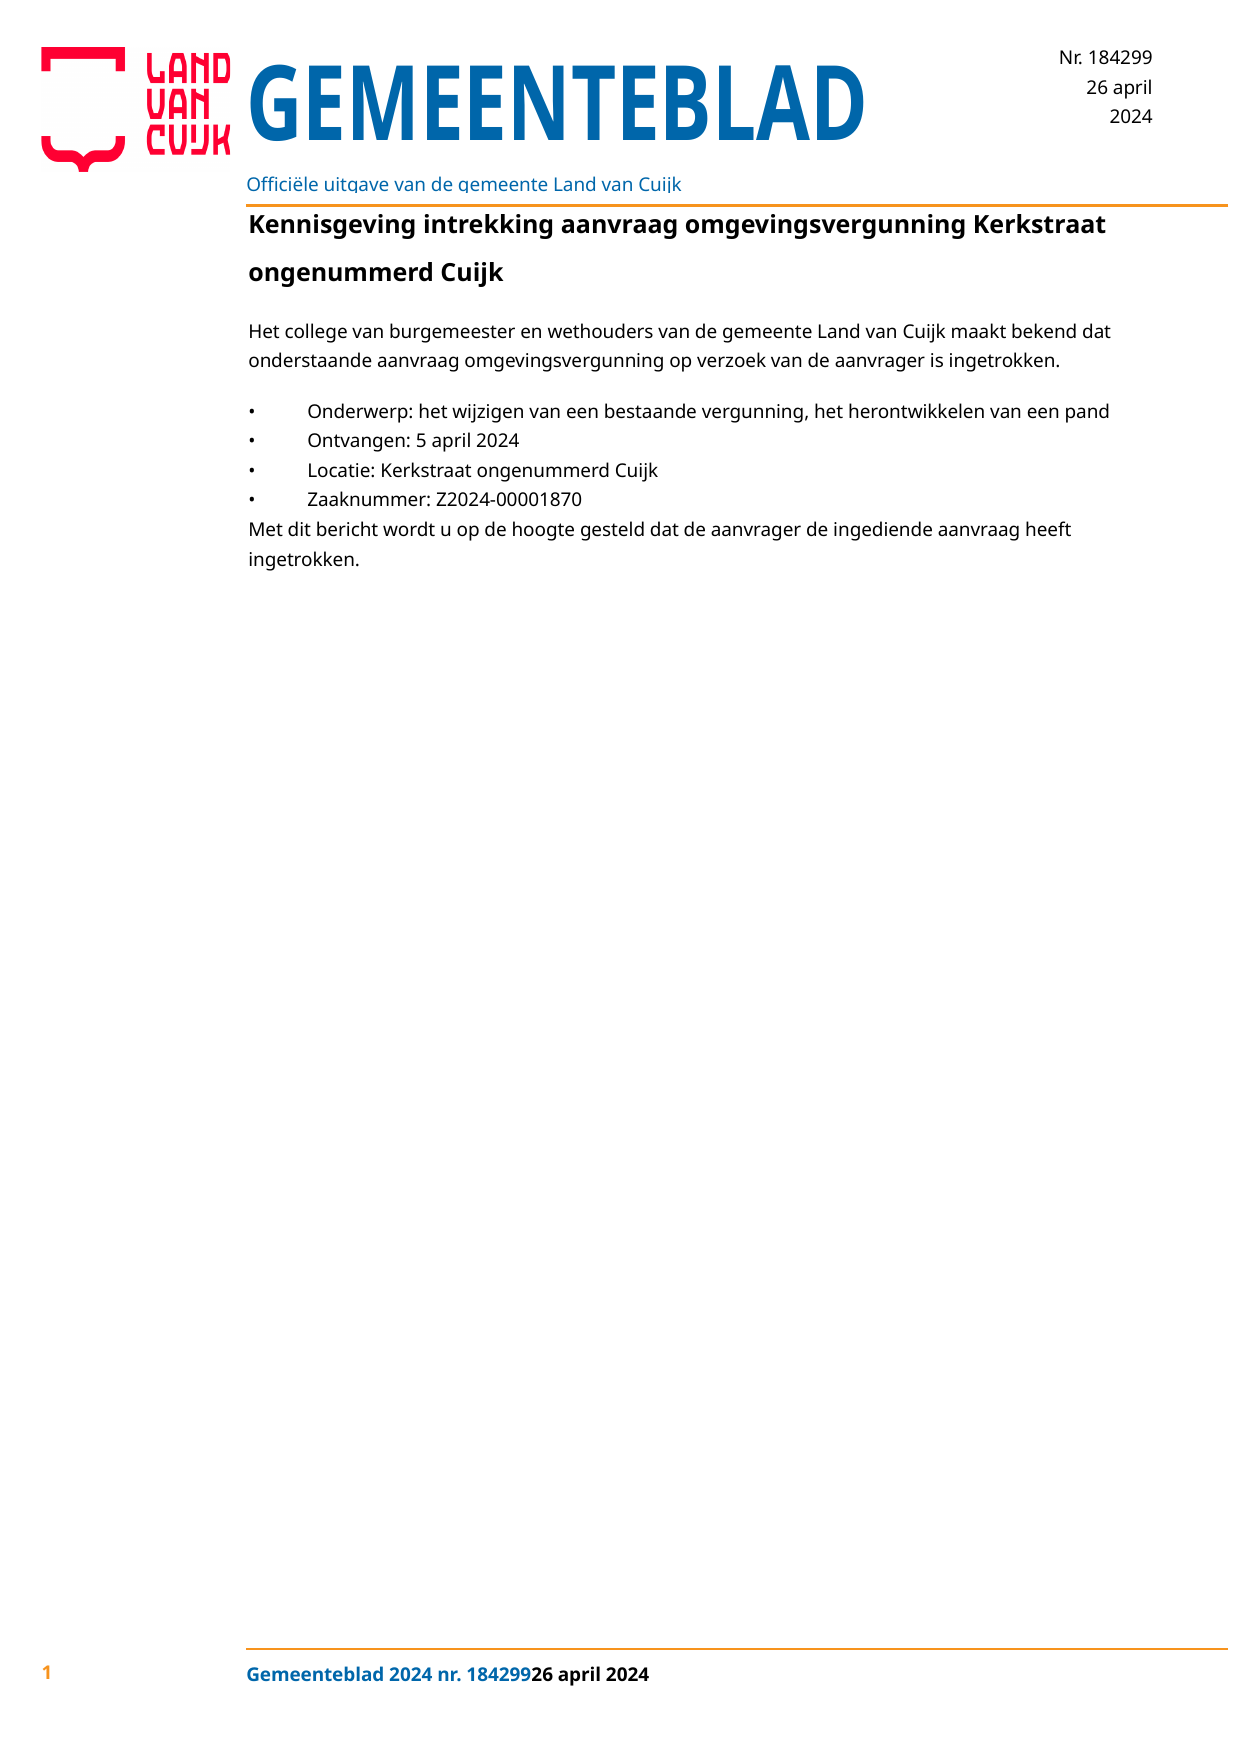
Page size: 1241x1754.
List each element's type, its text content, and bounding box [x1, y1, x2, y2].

text Kennisgeving intrekking aanvraag omgevingsvergunning Kerkstraat ongenummerd Cuijk [248, 207, 1152, 288]
picture [41, 47, 231, 172]
list Zaaknummer: Z2024-00001870 [248, 487, 1152, 512]
list Ontvangen: 5 april 2024 [248, 427, 1152, 453]
text Het college van burgemeester en wethouders van de gemeente Land van Cuijk maakt bekend dat onderstaande aanvraag omgevingsvergunning op verzoek van de aanvrager is ingetrokken. [248, 318, 1152, 373]
list Onderwerp: het wijzigen van een bestaande vergunning, het herontwikkelen van een pand [248, 398, 1152, 424]
list Locatie: Kerkstraat ongenummerd Cuijk [248, 457, 1152, 483]
text Met dit bericht wordt u op de hoogte gesteld dat de aanvrager de ingediende aanvraag heeft ingetrokken. [248, 516, 1152, 572]
